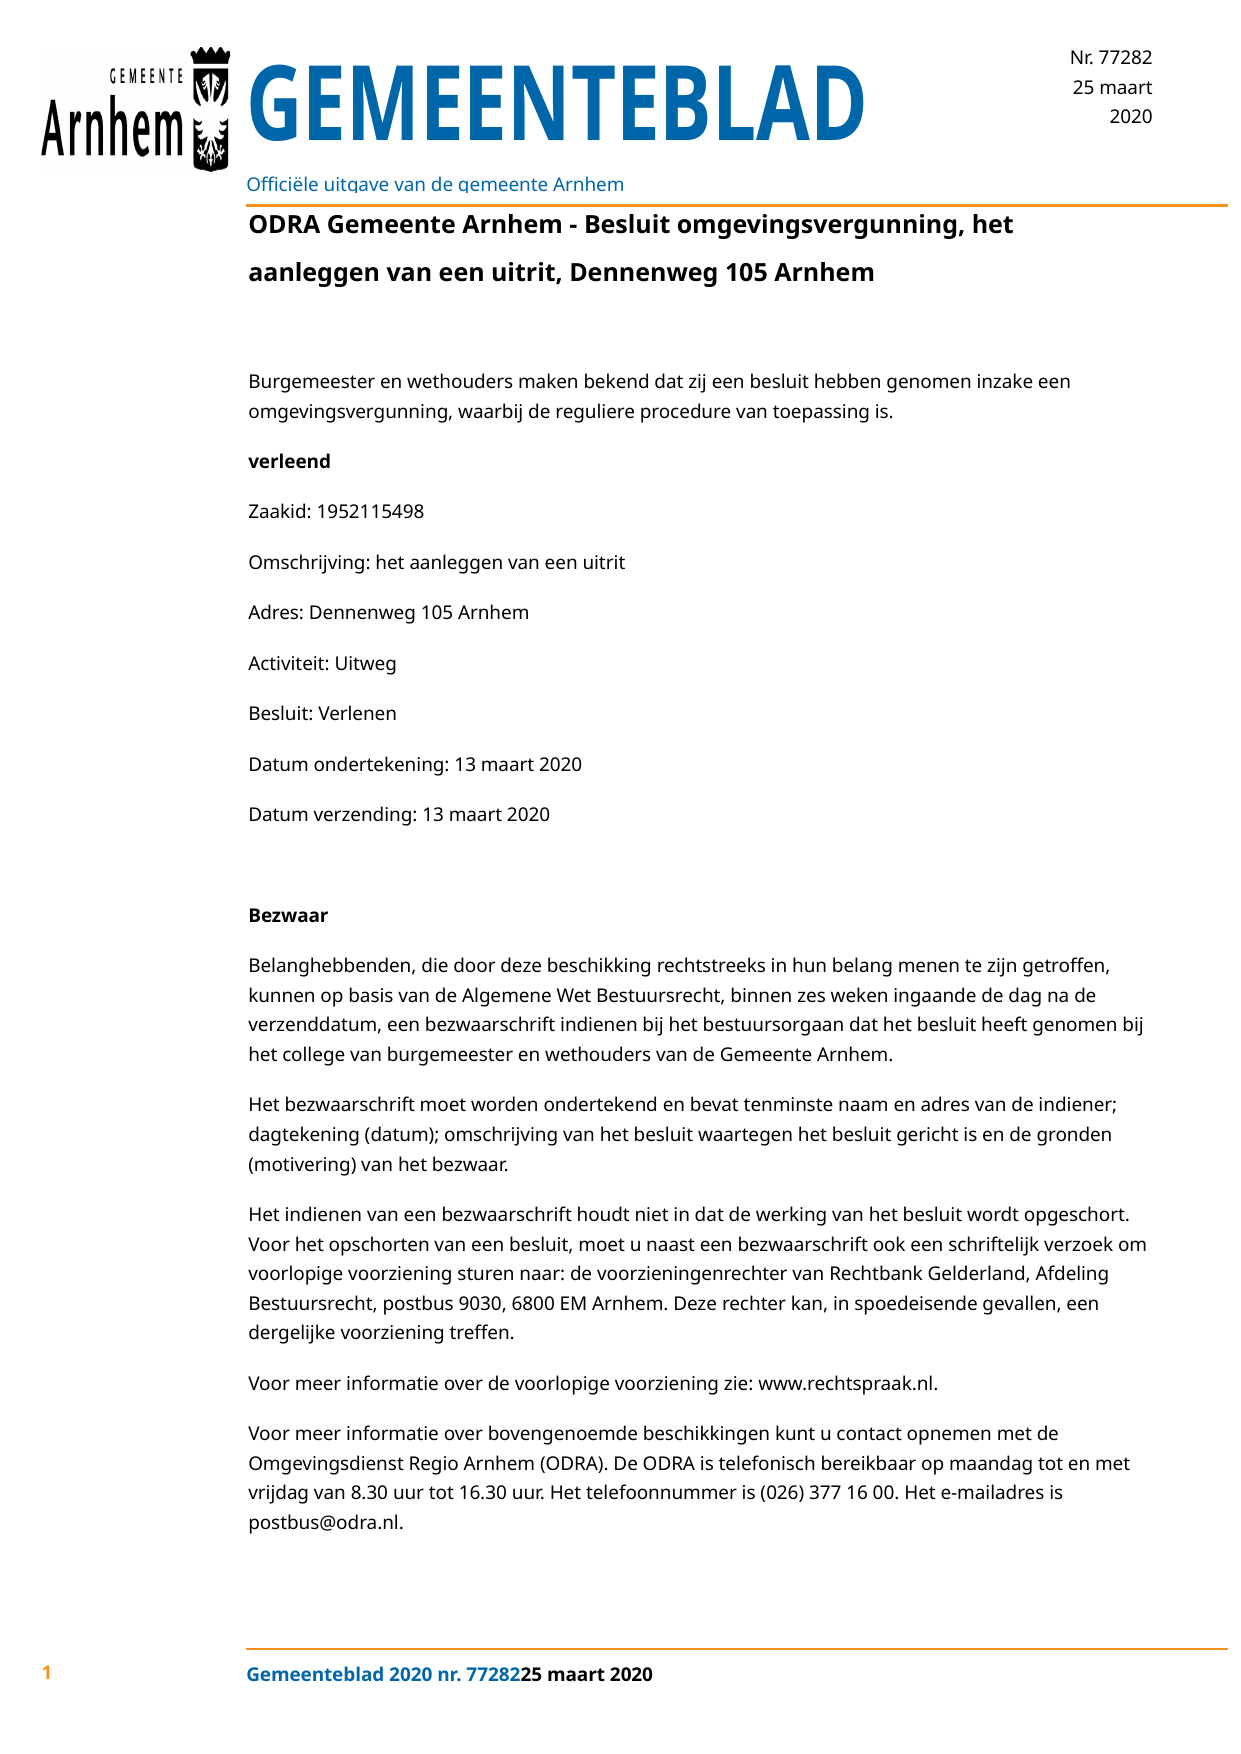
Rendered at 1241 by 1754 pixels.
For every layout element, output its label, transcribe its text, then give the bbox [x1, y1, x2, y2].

text Datum verzending: 13 maart 2020 [248, 801, 1152, 827]
text Besluit: Verlenen [248, 700, 1152, 726]
text Omschrijving: het aanleggen van een uitrit [248, 549, 1152, 575]
text Voor meer informatie over de voorlopige voorziening zie: www.rechtspraak.nl. [248, 1370, 1152, 1396]
text Zaakid: 1952115498 [248, 499, 1152, 524]
text ODRA Gemeente Arnhem - Besluit omgevingsvergunning, het aanleggen van een uitrit, Dennenweg 105 Arnhem [248, 207, 1152, 288]
text Het indienen van een bezwaarschrift houdt niet in dat de werking van het besluit wordt opgeschort. Voor het opschorten van een besluit, moet u naast een bezwaarschrift ook een schriftelijk verzoek om voorlopige voorziening sturen naar: de voorzieningenrechter van Rechtbank Gelderland, Afdeling Bestuursrecht, postbus 9030, 6800 EM Arnhem. Deze rechter kan, in spoedeisende gevallen, een dergelijke voorziening treffen. [248, 1201, 1152, 1345]
text Het bezwaarschrift moet worden ondertekend en bevat tenminste naam en adres van de indiener; dagtekening (datum); omschrijving van het besluit waartegen het besluit gericht is en de gronden (motivering) van het bezwaar. [248, 1092, 1152, 1177]
text Burgemeester en wethouders maken bekend dat zij een besluit hebben genomen inzake een omgevingsvergunning, waarbij de reguliere procedure van toepassing is. [248, 368, 1152, 424]
picture [41, 47, 231, 172]
text Datum ondertekening: 13 maart 2020 [248, 751, 1152, 777]
text Voor meer informatie over bovengenoemde beschikkingen kunt u contact opnemen met de Omgevingsdienst Regio Arnhem (ODRA). De ODRA is telefonisch bereikbaar op maandag tot en met vrijdag van 8.30 uur tot 16.30 uur. Het telefoonnummer is (026) 377 16 00. Het e-mailadres is postbus@odra.nl. [248, 1420, 1152, 1535]
text Adres: Dennenweg 105 Arnhem [248, 599, 1152, 625]
text Activiteit: Uitweg [248, 650, 1152, 676]
text Bezwaar [248, 902, 1152, 928]
text Belanghebbenden, die door deze beschikking rechtstreeks in hun belang menen te zijn getroffen, kunnen op basis van de Algemene Wet Bestuursrecht, binnen zes weken ingaande de dag na de verzenddatum, een bezwaarschrift indienen bij het bestuursorgaan dat het besluit heeft genomen bij het college van burgemeester en wethouders van de Gemeente Arnhem. [248, 952, 1152, 1067]
text verleend [248, 448, 1152, 474]
